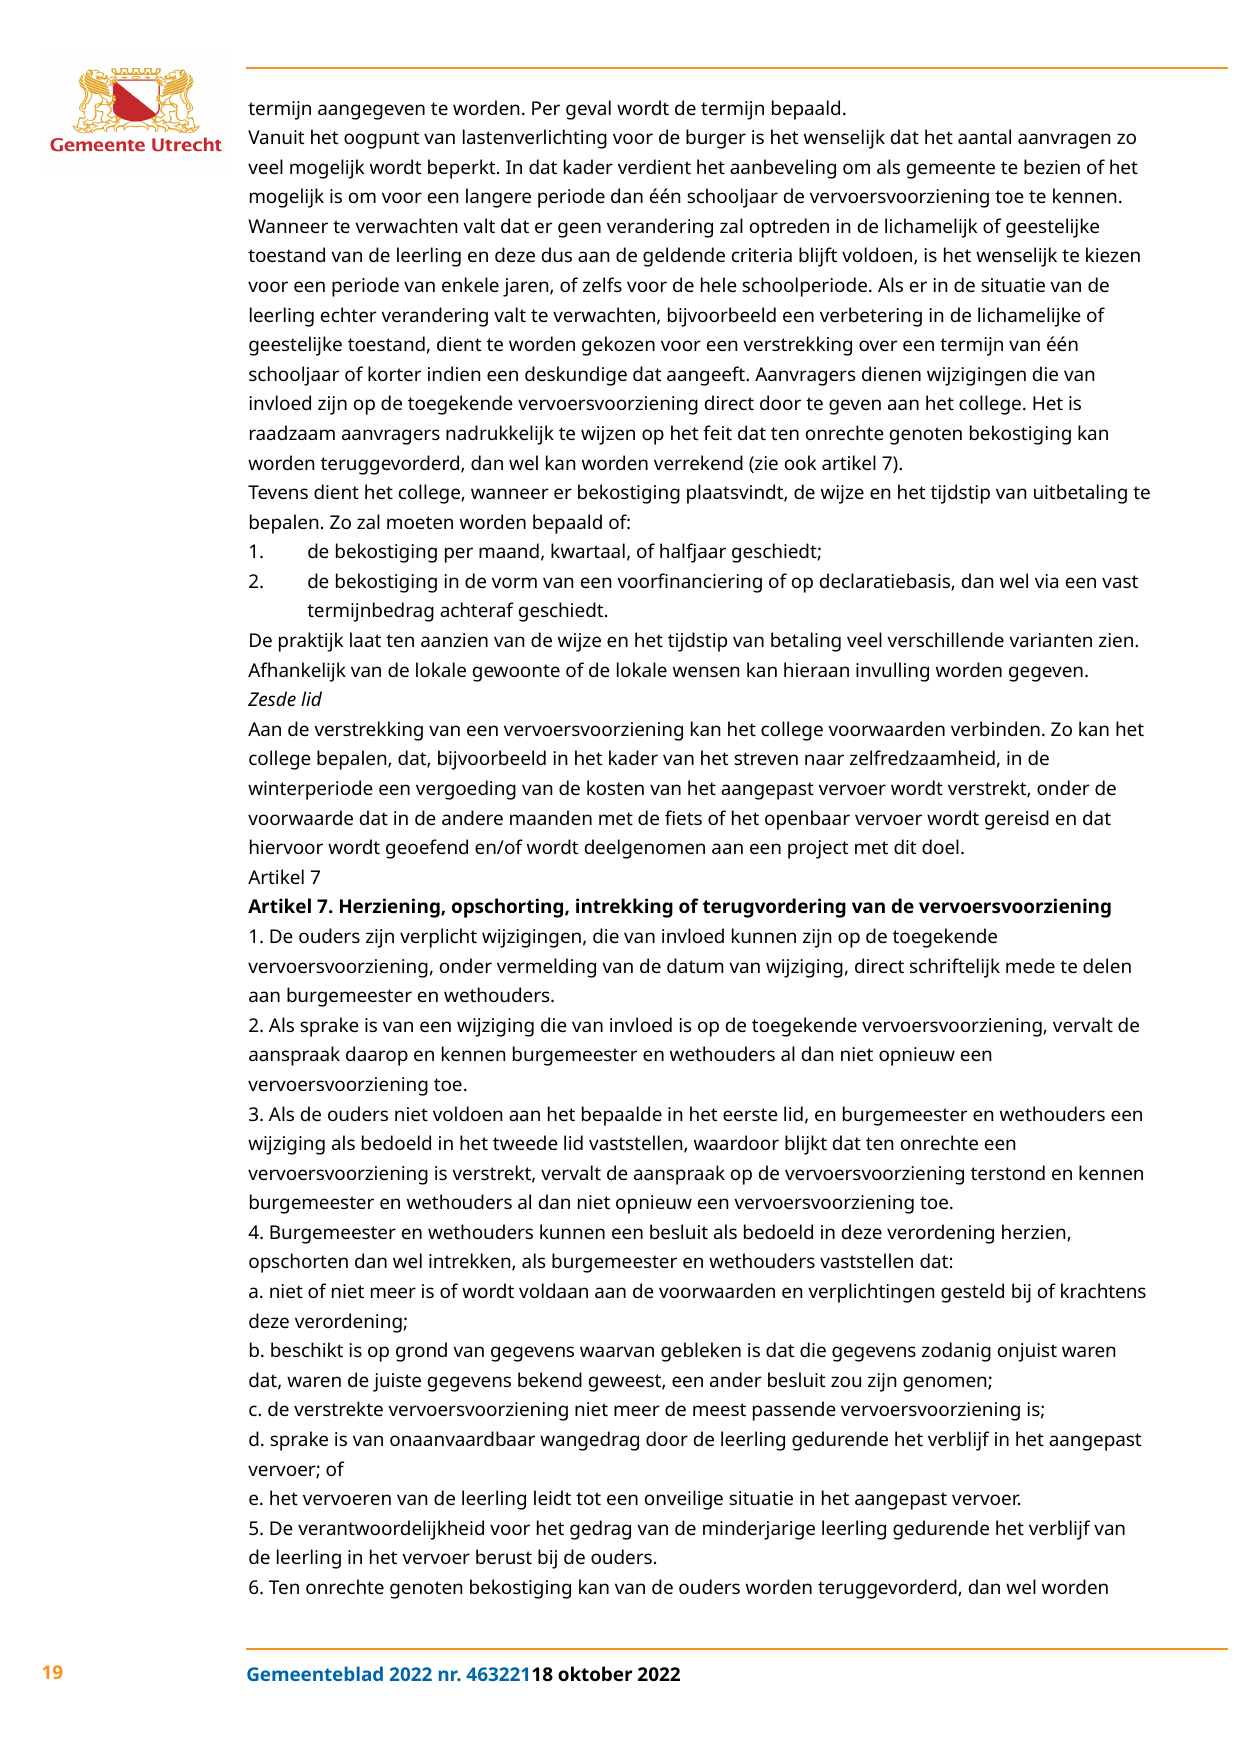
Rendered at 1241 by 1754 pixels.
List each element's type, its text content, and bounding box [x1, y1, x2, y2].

text Aan de verstrekking van een vervoersvoorziening kan het college voorwaarden verbinden. Zo kan het college bepalen, dat, bijvoorbeeld in het kader van het streven naar zelfredzaamheid, in de winterperiode een vergoeding van de kosten van het aangepast vervoer wordt verstrekt, onder de voorwaarde dat in de andere maanden met de fiets of het openbaar vervoer wordt gereisd en dat hiervoor wordt geoefend en/of wordt deelgenomen aan een project met dit doel. [248, 716, 1152, 860]
text De praktijk laat ten aanzien van de wijze en het tijdstip van betaling veel verschillende varianten zien. Afhankelijk van de lokale gewoonte of de lokale wensen kan hieraan invulling worden gegeven. [248, 627, 1152, 683]
text Tevens dient het college, wanneer er bekostiging plaatsvindt, de wijze en het tijdstip van uitbetaling te bepalen. Zo zal moeten worden bepaald of: [248, 479, 1152, 535]
list de bekostiging in de vorm van een voorfinanciering of op declaratiebasis, dan wel via een vast termijnbedrag achteraf geschiedt. [248, 568, 1152, 623]
text Vanuit het oogpunt van lastenverlichting voor de burger is het wenselijk dat het aantal aanvragen zo veel mogelijk wordt beperkt. In dat kader verdient het aanbeveling om als gemeente te bezien of het mogelijk is om voor een langere periode dan één schooljaar de vervoersvoorziening toe te kennen. Wanneer te verwachten valt dat er geen verandering zal optreden in de lichamelijk of geestelijke toestand van de leerling en deze dus aan de geldende criteria blijft voldoen, is het wenselijk te kiezen voor een periode van enkele jaren, of zelfs voor de hele schoolperiode. Als er in de situatie van de leerling echter verandering valt te verwachten, bijvoorbeeld een verbetering in de lichamelijke of geestelijke toestand, dient te worden gekozen voor een verstrekking over een termijn van één schooljaar of korter indien een deskundige dat aangeeft. Aanvragers dienen wijzigingen die van invloed zijn op de toegekende vervoersvoorziening direct door te geven aan het college. Het is raadzaam aanvragers nadrukkelijk te wijzen op het feit dat ten onrechte genoten bekostiging kan worden teruggevorderd, dan wel kan worden verrekend (zie ook artikel 7). [248, 124, 1152, 476]
table_header Artikel 7. Herziening, opschorting, intrekking of terugvordering van de vervoersvoorziening 1. De ouders zijn verplicht wijzigingen, die van invloed kunnen zijn op de toegekende vervoersvoorziening, onder vermelding van de datum van wijziging, direct schriftelijk mede te delen aan burgemeester en wethouders. 2. Als sprake is van een wijziging die van invloed is op de toegekende vervoersvoorziening, vervalt de aanspraak daarop en kennen burgemeester en wethouders al dan niet opnieuw een vervoersvoorziening toe. 3. Als de ouders niet voldoen aan het bepaalde in het eerste lid, en burgemeester en wethouders een wijziging als bedoeld in het tweede lid vaststellen, waardoor blijkt dat ten onrechte een vervoersvoorziening is verstrekt, vervalt de aanspraak op de vervoersvoorziening terstond en kennen burgemeester en wethouders al dan niet opnieuw een vervoersvoorziening toe. 4. Burgemeester en wethouders kunnen een besluit als bedoeld in deze verordening herzien, opschorten dan wel intrekken, als burgemeester en wethouders vaststellen dat: a. niet of niet meer is of wordt voldaan aan de voorwaarden en verplichtingen gesteld bij of krachtens deze verordening; b. beschikt is op grond van gegevens waarvan gebleken is dat die gegevens zodanig onjuist waren dat, waren de juiste gegevens bekend geweest, een ander besluit zou zijn genomen; c. de verstrekte vervoersvoorziening niet meer de meest passende vervoersvoorziening is; d. sprake is van onaanvaardbaar wangedrag door de leerling gedurende het verblijf in het aangepast vervoer; of e. het vervoeren van de leerling leidt tot een onveilige situatie in het aangepast vervoer. 5. De verantwoordelijkheid voor het gedrag van de minderjarige leerling gedurende het verblijf van de leerling in het vervoer berust bij de ouders. 6. Ten onrechte genoten bekostiging kan van de ouders worden teruggevorderd, dan wel worden [248, 894, 1152, 1600]
picture [41, 47, 231, 172]
text termijn aangegeven te worden. Per geval wordt de termijn bepaald. [248, 95, 1152, 121]
text Artikel 7 [248, 864, 1152, 890]
text Zesde lid [248, 686, 1152, 712]
list de bekostiging per maand, kwartaal, of halfjaar geschiedt; [248, 538, 1152, 564]
